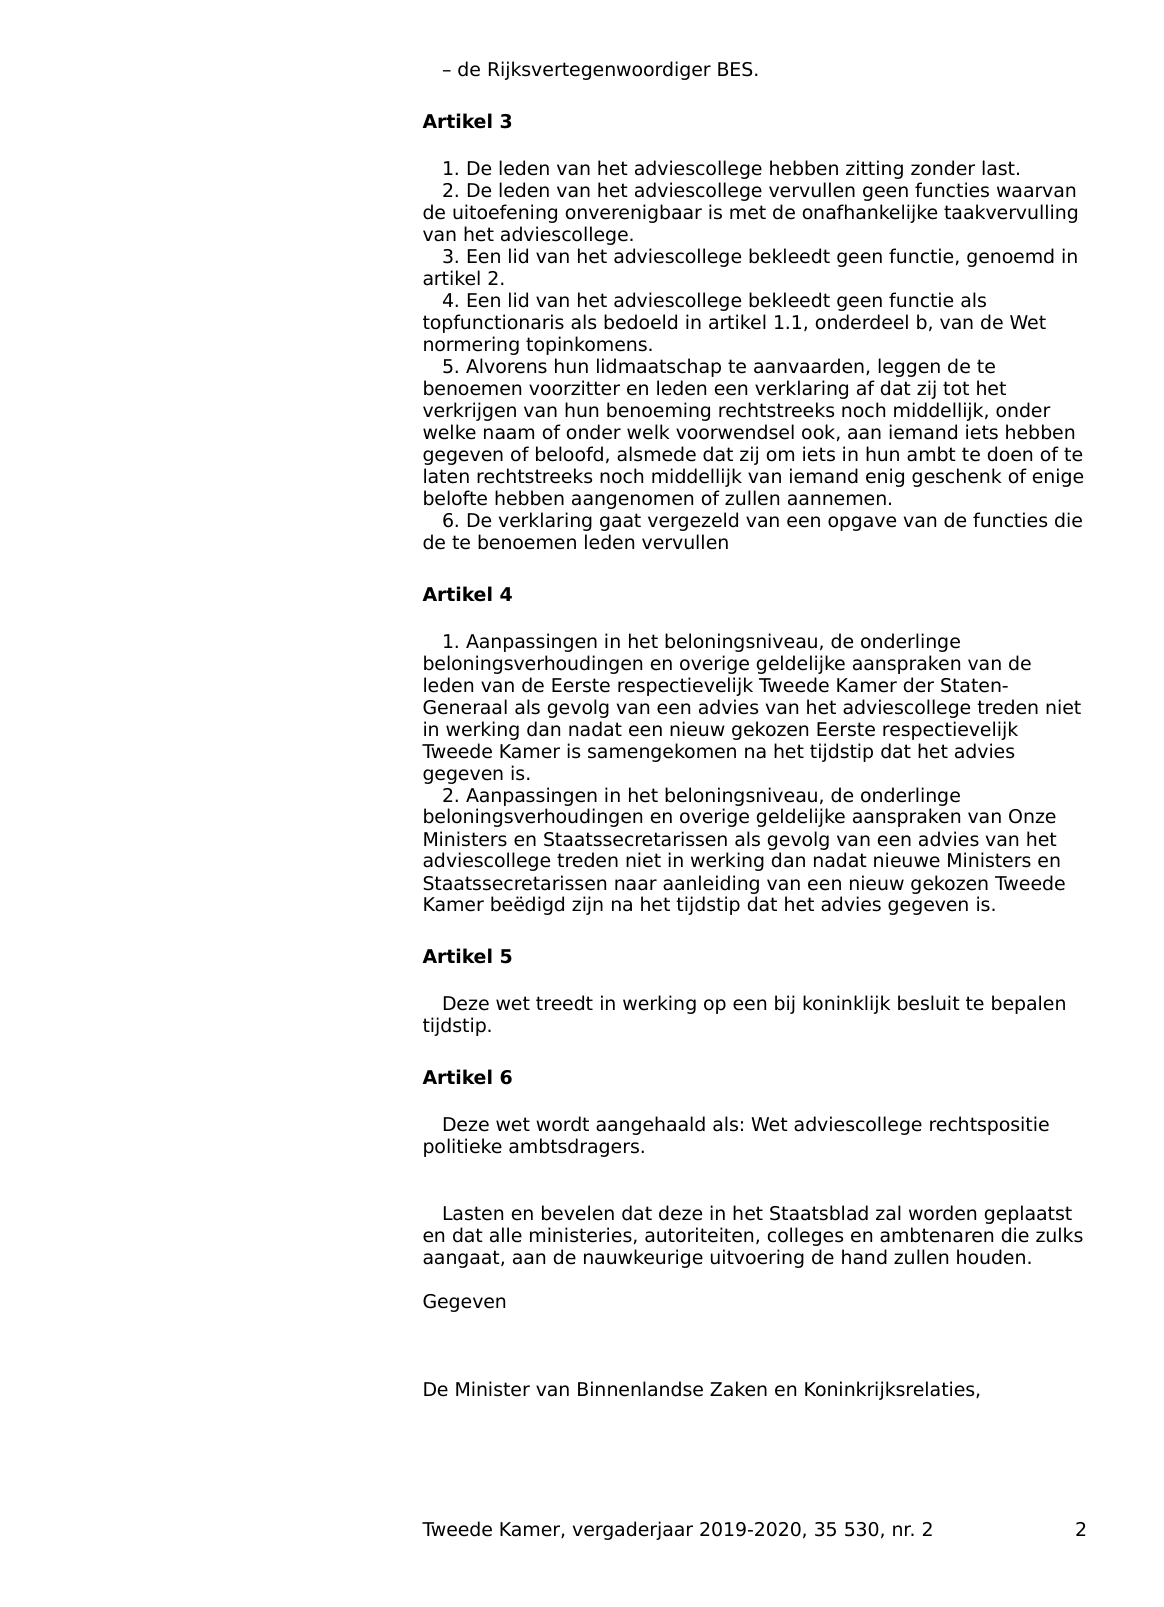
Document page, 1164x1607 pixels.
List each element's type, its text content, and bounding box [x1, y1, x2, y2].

text 6. De verklaring gaat vergezeld van een opgave van de functies die de te benoemen leden vervullen [422, 510, 1087, 554]
subtitle Artikel 4 [422, 584, 1087, 606]
text 3. Een lid van het adviescollege bekleedt geen functie, genoemd in artikel 2. [422, 246, 1087, 290]
text Deze wet treedt in werking op een bij koninklijk besluit te bepalen tijdstip. [422, 993, 1087, 1037]
text 1. De leden van het adviescollege hebben zitting zonder last. [422, 158, 1087, 180]
text 1. Aanpassingen in het beloningsniveau, de onderlinge beloningsverhoudingen en overige geldelijke aanspraken van de leden van de Eerste respectievelijk Tweede Kamer der Staten-Generaal als gevolg van een advies van het adviescollege treden niet in werking dan nadat een nieuw gekozen Eerste respectievelijk Tweede Kamer is samengekomen na het tijdstip dat het advies gegeven is. [422, 631, 1087, 784]
text 4. Een lid van het adviescollege bekleedt geen functie als topfunctionaris als bedoeld in artikel 1.1, onderdeel b, van de Wet normering topinkomens. [422, 290, 1087, 356]
text De Minister van Binnenlandse Zaken en Koninkrijksrelaties, [422, 1379, 1087, 1401]
text 2. Aanpassingen in het beloningsniveau, de onderlinge beloningsverhoudingen en overige geldelijke aanspraken van Onze Ministers en Staatssecretarissen als gevolg van een advies van het adviescollege treden niet in werking dan nadat nieuwe Ministers en Staatssecretarissen naar aanleiding van een nieuw gekozen Tweede Kamer beëdigd zijn na het tijdstip dat het advies gegeven is. [422, 784, 1087, 916]
text Deze wet wordt aangehaald als: Wet adviescollege rechtspositie politieke ambtsdragers. [422, 1114, 1087, 1158]
subtitle Artikel 5 [422, 946, 1087, 968]
text 5. Alvorens hun lidmaatschap te aanvaarden, leggen de te benoemen voorzitter en leden een verklaring af dat zij tot het verkrijgen van hun benoeming rechtstreeks noch middellijk, onder welke naam of onder welk voorwendsel ook, aan iemand iets hebben gegeven of beloofd, alsmede dat zij om iets in hun ambt te doen of te laten rechtstreeks noch middellijk van iemand enig geschenk of enige belofte hebben aangenomen of zullen aannemen. [422, 356, 1087, 510]
text 2. De leden van het adviescollege vervullen geen functies waarvan de uitoefening onverenigbaar is met de onafhankelijke taakvervulling van het adviescollege. [422, 180, 1087, 246]
text Lasten en bevelen dat deze in het Staatsblad zal worden geplaatst en dat alle ministeries, autoriteiten, colleges en ambtenaren die zulks aangaat, aan de nauwkeurige uitvoering de hand zullen houden. [422, 1203, 1087, 1268]
text Gegeven [422, 1291, 1087, 1313]
subtitle Artikel 3 [422, 111, 1087, 133]
text – de Rijksvertegenwoordiger BES. [422, 59, 1087, 81]
subtitle Artikel 6 [422, 1067, 1087, 1089]
